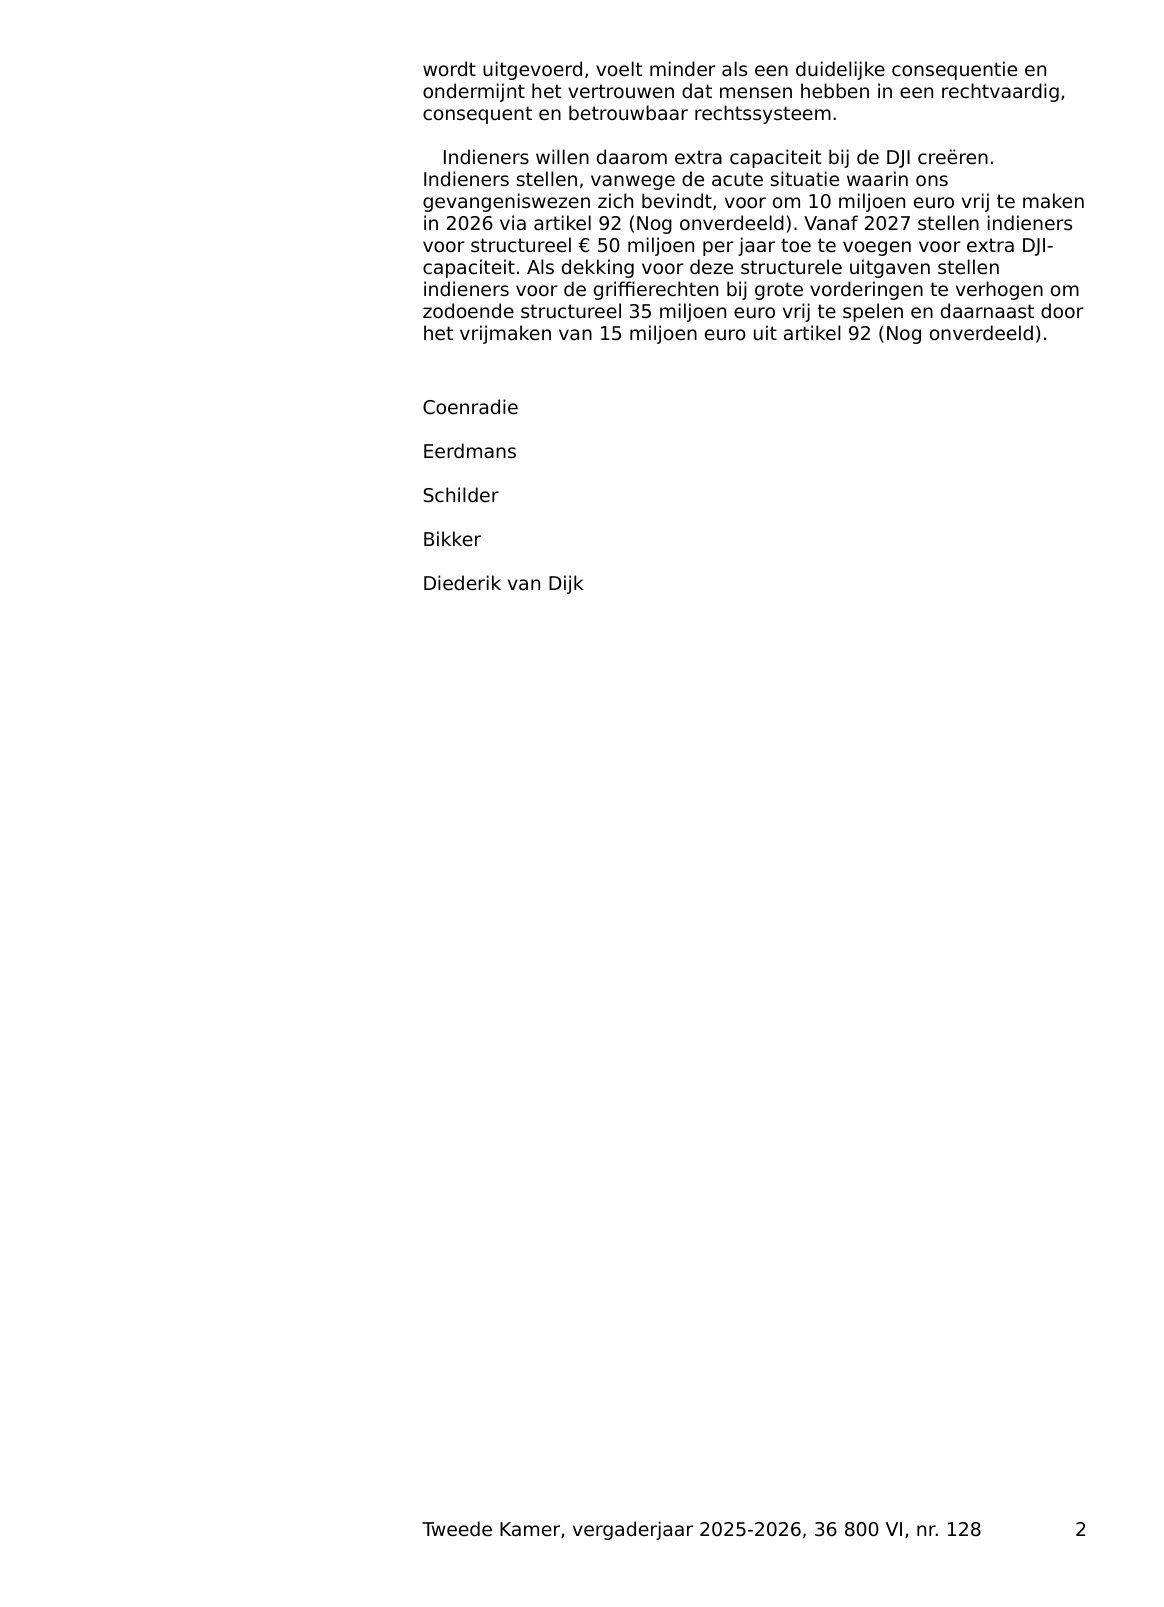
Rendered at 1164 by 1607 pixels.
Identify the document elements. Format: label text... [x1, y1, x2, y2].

text Coenradie Eerdmans Schilder Bikker Diederik van Dijk [422, 375, 1087, 595]
text Indieners willen daarom extra capaciteit bij de DJI creëren. Indieners stellen, vanwege de acute situatie waarin ons gevangeniswezen zich bevindt, voor om 10 miljoen euro vrij te maken in 2026 via artikel 92 (Nog onverdeeld). Vanaf 2027 stellen indieners voor structureel € 50 miljoen per jaar toe te voegen voor extra DJI-capaciteit. Als dekking voor deze structurele uitgaven stellen indieners voor de griffierechten bij grote vorderingen te verhogen om zodoende structureel 35 miljoen euro vrij te spelen en daarnaast door het vrijmaken van 15 miljoen euro uit artikel 92 (Nog onverdeeld). [422, 147, 1087, 345]
text wordt uitgevoerd, voelt minder als een duidelijke consequentie en ondermijnt het vertrouwen dat mensen hebben in een rechtvaardig, consequent en betrouwbaar rechtssysteem. [422, 59, 1087, 125]
